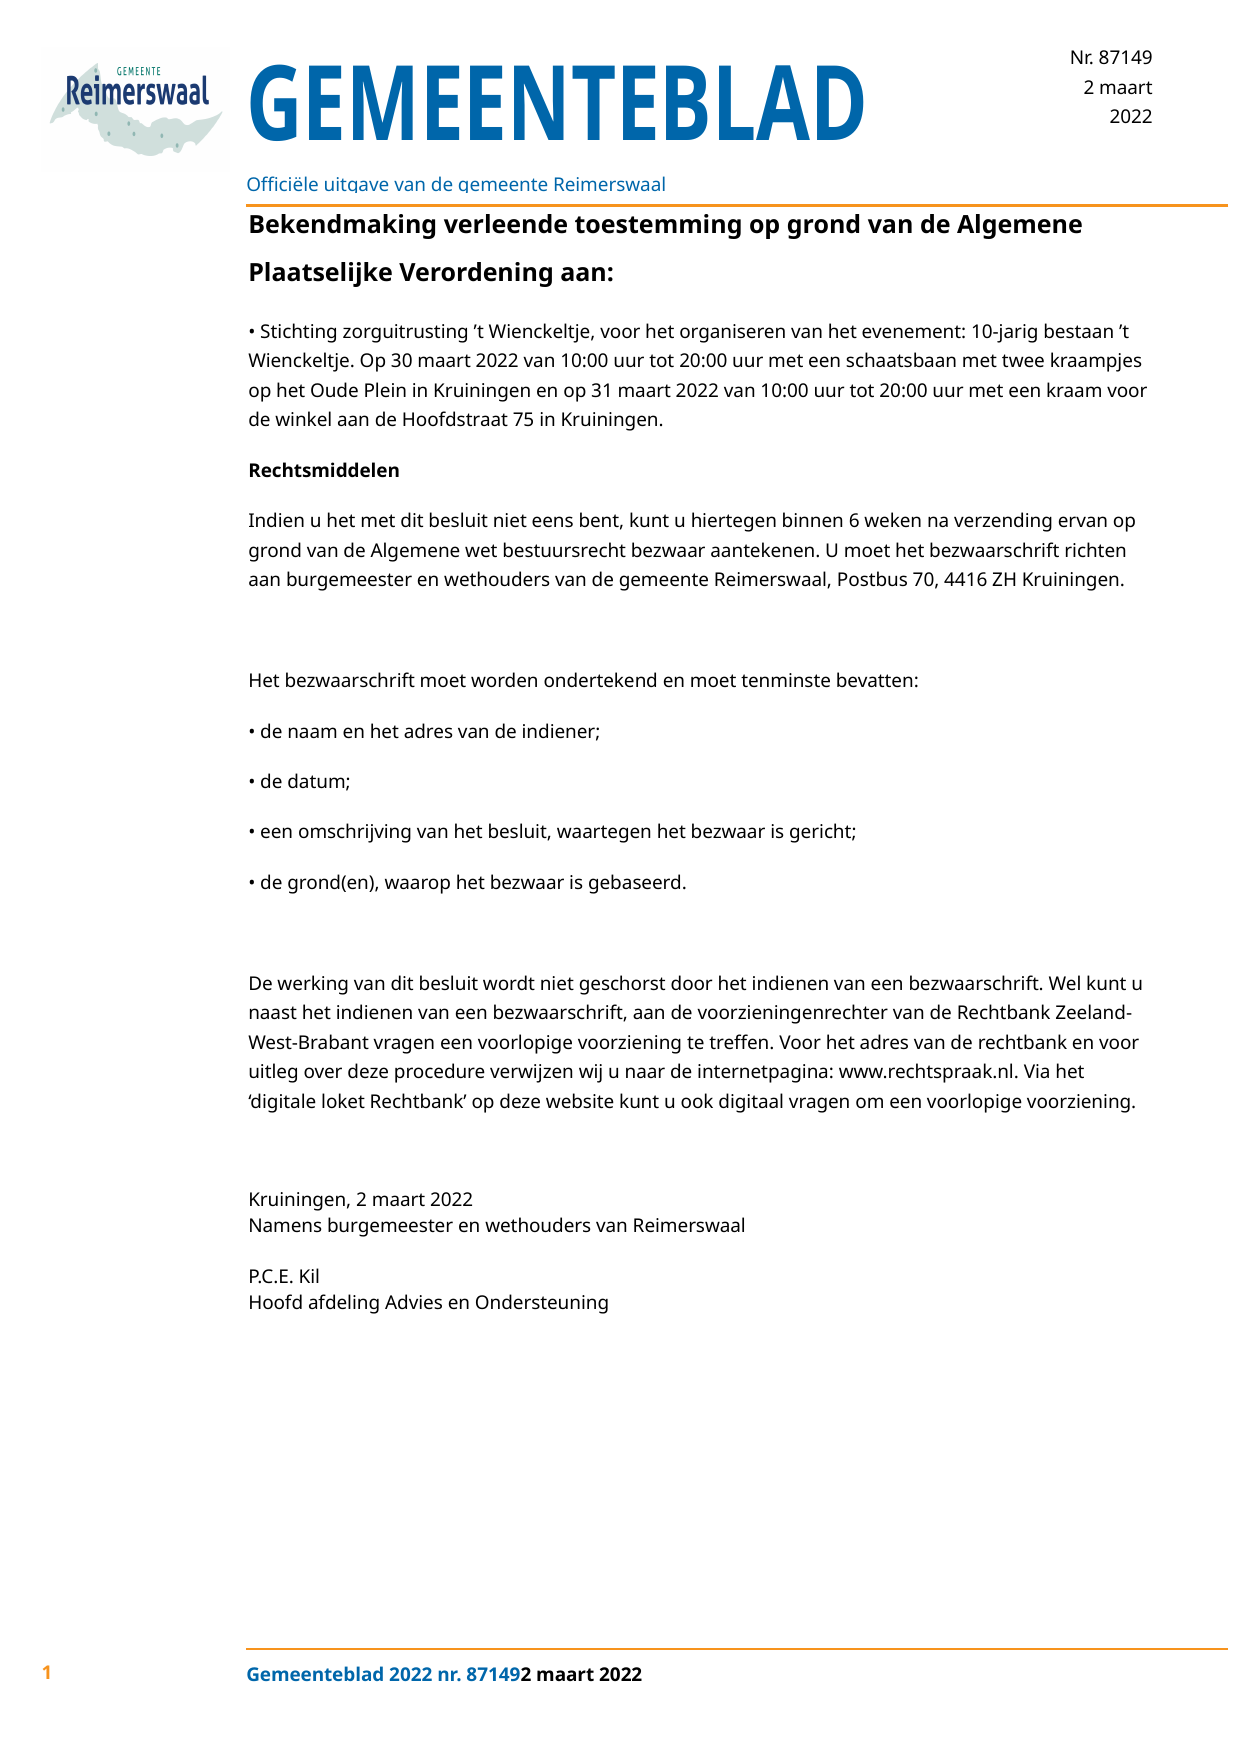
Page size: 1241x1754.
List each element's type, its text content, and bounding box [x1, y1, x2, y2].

text Bekendmaking verleende toestemming op grond van de Algemene Plaatselijke Verordening aan: [248, 207, 1152, 288]
text • de grond(en), waarop het bezwaar is gebaseerd. [248, 869, 1152, 895]
text De werking van dit besluit wordt niet geschorst door het indienen van een bezwaarschrift. Wel kunt u naast het indienen van een bezwaarschrift, aan de voorzieningenrechter van de Rechtbank Zeeland-West-Brabant vragen een voorlopige voorziening te treffen. Voor het adres van de rechtbank en voor uitleg over deze procedure verwijzen wij u naar de internetpagina: www.rechtspraak.nl. Via het ‘digitale loket Rechtbank’ op deze website kunt u ook digitaal vragen om een voorlopige voorziening. [248, 970, 1152, 1114]
picture [41, 47, 231, 172]
text Namens burgemeester en wethouders van Reimerswaal [248, 1212, 1152, 1238]
text Het bezwaarschrift moet worden ondertekend en moet tenminste bevatten: [248, 667, 1152, 693]
text Kruiningen, ‎2 maart 2022 [248, 1187, 1152, 1212]
text • de naam en het adres van de indiener; [248, 718, 1152, 744]
text • Stichting zorguitrusting ’t Wienckeltje, voor het organiseren van het evenement: 10-jarig bestaan ’t Wienckeltje. Op 30 maart 2022 van 10:00 uur tot 20:00 uur met een schaatsbaan met twee kraampjes op het Oude Plein in Kruiningen en op 31 maart 2022 van 10:00 uur tot 20:00 uur met een kraam voor de winkel aan de Hoofdstraat 75 in Kruiningen. [248, 318, 1152, 432]
text • de datum; [248, 768, 1152, 794]
text • een omschrijving van het besluit, waartegen het bezwaar is gericht; [248, 819, 1152, 844]
text P.C.E. Kil [248, 1264, 1152, 1289]
text Hoofd afdeling Advies en Ondersteuning [248, 1289, 1152, 1315]
text Rechtsmiddelen [248, 457, 1152, 483]
text Indien u het met dit besluit niet eens bent, kunt u hiertegen binnen 6 weken na verzending ervan op grond van de Algemene wet bestuursrecht bezwaar aantekenen. U moet het bezwaarschrift richten aan burgemeester en wethouders van de gemeente Reimerswaal, Postbus 70, 4416 ZH Kruiningen. [248, 507, 1152, 592]
